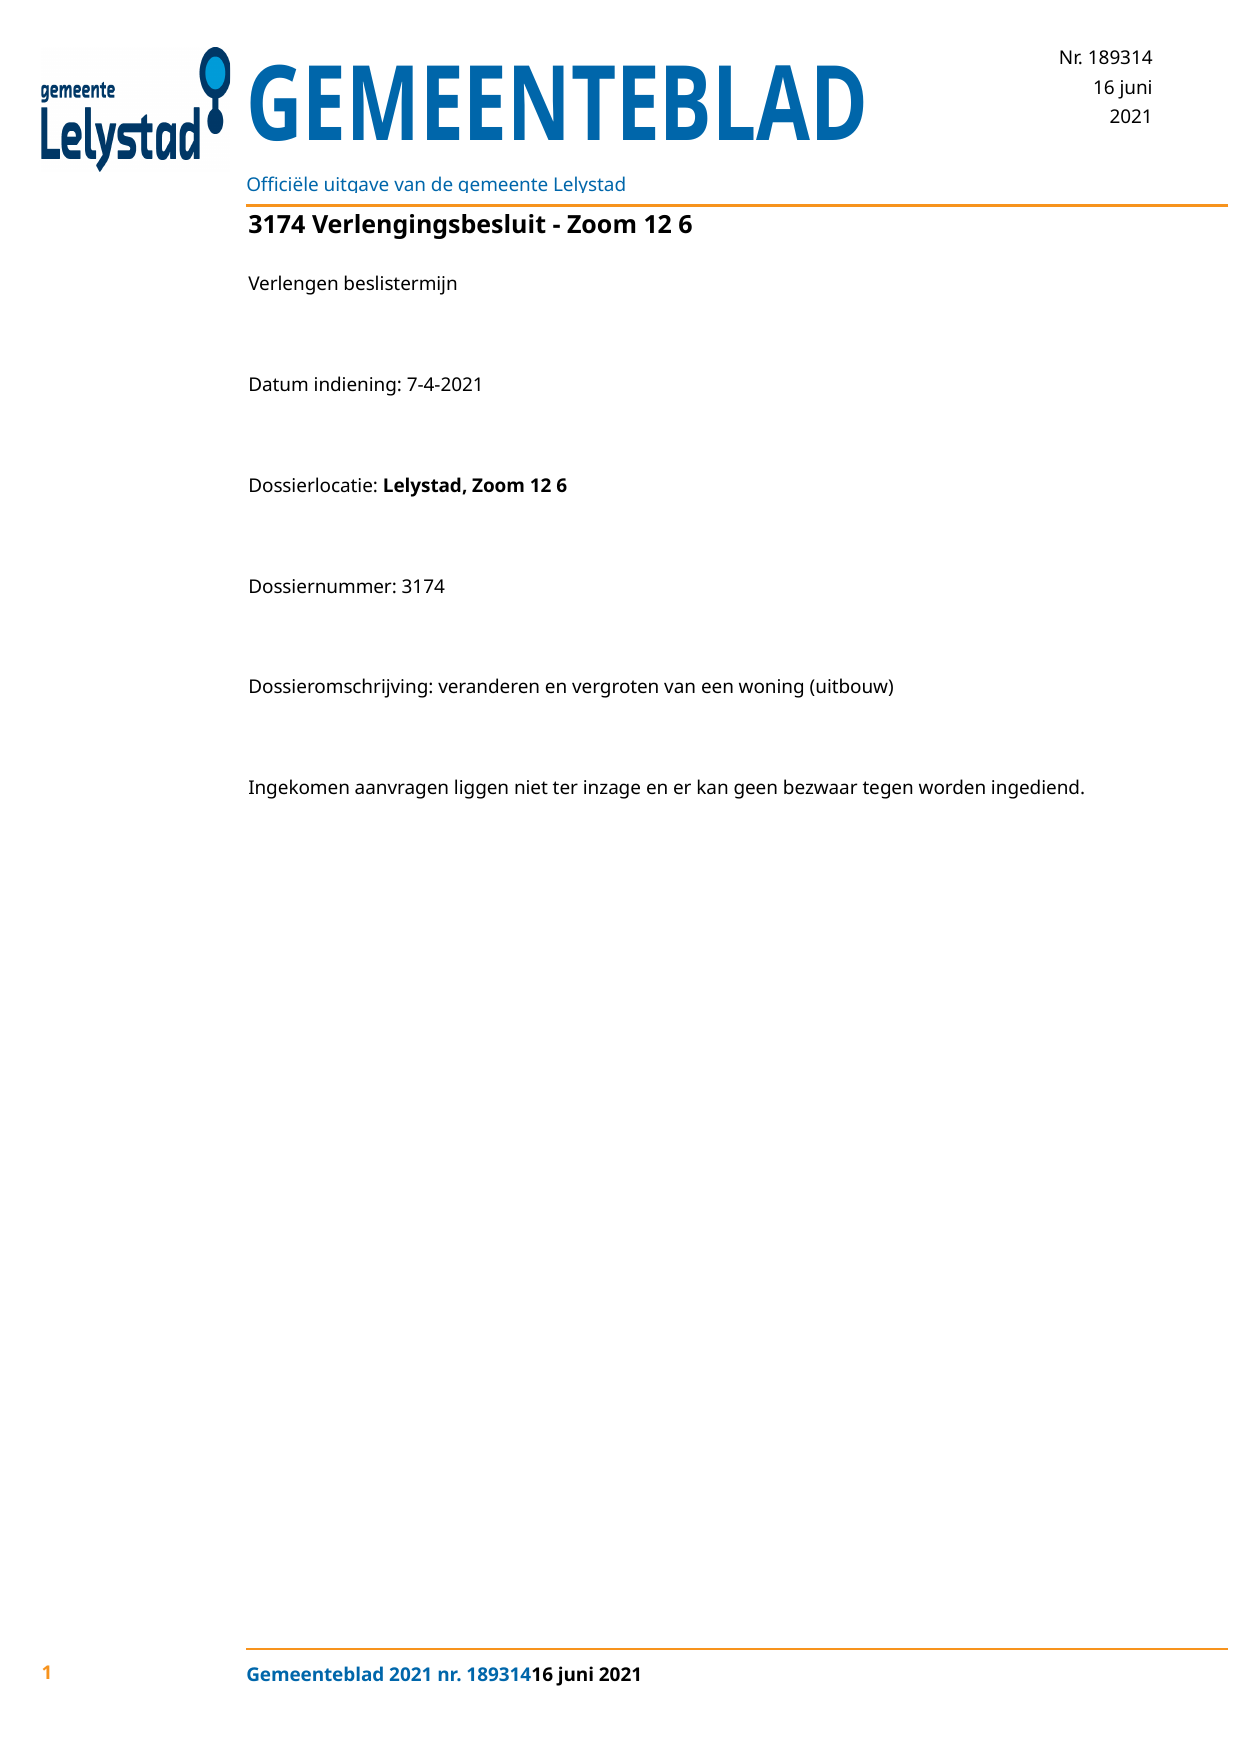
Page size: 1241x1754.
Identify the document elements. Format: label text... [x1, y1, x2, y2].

text 3174 Verlengingsbesluit - Zoom 12 6 [248, 207, 1152, 241]
text Dossiernummer: 3174 [248, 573, 1152, 598]
text Datum indiening: 7-4-2021 [248, 371, 1152, 397]
text Verlengen beslistermijn [248, 270, 1152, 296]
text Dossierlocatie: Lelystad, Zoom 12 6 [248, 472, 1152, 498]
text Dossieromschrijving: veranderen en vergroten van een woning (uitbouw) [248, 674, 1152, 699]
text Ingekomen aanvragen liggen niet ter inzage en er kan geen bezwaar tegen worden ingediend. [248, 774, 1152, 800]
picture [41, 47, 231, 172]
